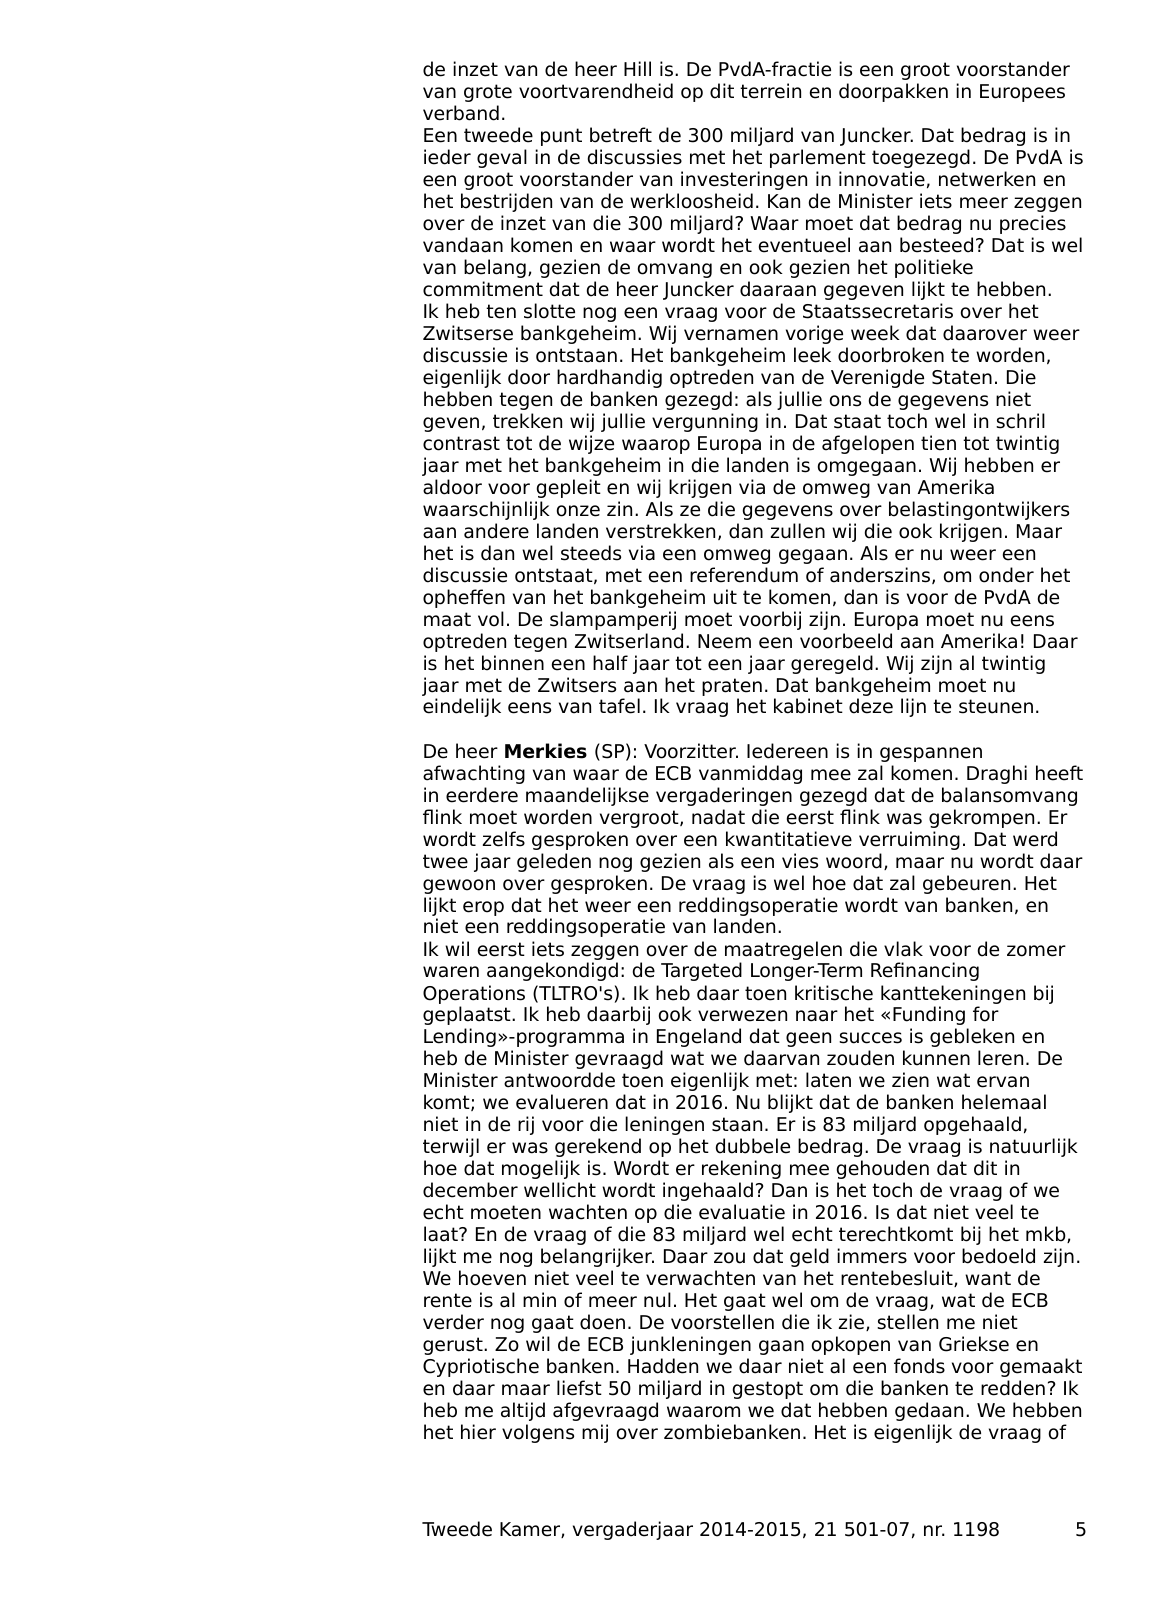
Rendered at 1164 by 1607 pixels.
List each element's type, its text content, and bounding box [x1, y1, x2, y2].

text Ik wil eerst iets zeggen over de maatregelen die vlak voor de zomer waren aangekondigd: de Targeted Longer-Term Refinancing Operations (TLTRO's). Ik heb daar toen kritische kanttekeningen bij geplaatst. Ik heb daarbij ook verwezen naar het «Funding for Lending»-programma in Engeland dat geen succes is gebleken en heb de Minister gevraagd wat we daarvan zouden kunnen leren. De Minister antwoordde toen eigenlijk met: laten we zien wat ervan komt; we evalueren dat in 2016. Nu blijkt dat de banken helemaal niet in de rij voor die leningen staan. Er is 83 miljard opgehaald, terwijl er was gerekend op het dubbele bedrag. De vraag is natuurlijk hoe dat mogelijk is. Wordt er rekening mee gehouden dat dit in december wellicht wordt ingehaald? Dan is het toch de vraag of we echt moeten wachten op die evaluatie in 2016. Is dat niet veel te laat? En de vraag of die 83 miljard wel echt terechtkomt bij het mkb, lijkt me nog belangrijker. Daar zou dat geld immers voor bedoeld zijn. [422, 938, 1087, 1268]
text We hoeven niet veel te verwachten van het rentebesluit, want de rente is al min of meer nul. Het gaat wel om de vraag, wat de ECB verder nog gaat doen. De voorstellen die ik zie, stellen me niet gerust. Zo wil de ECB junkleningen gaan opkopen van Griekse en Cypriotische banken. Hadden we daar niet al een fonds voor gemaakt en daar maar liefst 50 miljard in gestopt om die banken te redden? Ik heb me altijd afgevraagd waarom we dat hebben gedaan. We hebben het hier volgens mij over zombiebanken. Het is eigenlijk de vraag of [422, 1268, 1087, 1444]
text de inzet van de heer Hill is. De PvdA-fractie is een groot voorstander van grote voortvarendheid op dit terrein en doorpakken in Europees verband. [422, 59, 1087, 125]
text Ik heb ten slotte nog een vraag voor de Staatssecretaris over het Zwitserse bankgeheim. Wij vernamen vorige week dat daarover weer discussie is ontstaan. Het bankgeheim leek doorbroken te worden, eigenlijk door hardhandig optreden van de Verenigde Staten. Die hebben tegen de banken gezegd: als jullie ons de gegevens niet geven, trekken wij jullie vergunning in. Dat staat toch wel in schril contrast tot de wijze waarop Europa in de afgelopen tien tot twintig jaar met het bankgeheim in die landen is omgegaan. Wij hebben er aldoor voor gepleit en wij krijgen via de omweg van Amerika waarschijnlijk onze zin. Als ze die gegevens over belastingontwijkers aan andere landen verstrekken, dan zullen wij die ook krijgen. Maar het is dan wel steeds via een omweg gegaan. Als er nu weer een discussie ontstaat, met een referendum of anderszins, om onder het opheffen van het bankgeheim uit te komen, dan is voor de PvdA de maat vol. De slampamperij moet voorbij zijn. Europa moet nu eens optreden tegen Zwitserland. Neem een voorbeeld aan Amerika! Daar is het binnen een half jaar tot een jaar geregeld. Wij zijn al twintig jaar met de Zwitsers aan het praten. Dat bankgeheim moet nu eindelijk eens van tafel. Ik vraag het kabinet deze lijn te steunen. [422, 301, 1087, 718]
text Een tweede punt betreft de 300 miljard van Juncker. Dat bedrag is in ieder geval in de discussies met het parlement toegezegd. De PvdA is een groot voorstander van investeringen in innovatie, netwerken en het bestrijden van de werkloosheid. Kan de Minister iets meer zeggen over de inzet van die 300 miljard? Waar moet dat bedrag nu precies vandaan komen en waar wordt het eventueel aan besteed? Dat is wel van belang, gezien de omvang en ook gezien het politieke commitment dat de heer Juncker daaraan gegeven lijkt te hebben. [422, 125, 1087, 301]
text De heer Merkies (SP): Voorzitter. Iedereen is in gespannen afwachting van waar de ECB vanmiddag mee zal komen. Draghi heeft in eerdere maandelijkse vergaderingen gezegd dat de balansomvang flink moet worden vergroot, nadat die eerst flink was gekrompen. Er wordt zelfs gesproken over een kwantitatieve verruiming. Dat werd twee jaar geleden nog gezien als een vies woord, maar nu wordt daar gewoon over gesproken. De vraag is wel hoe dat zal gebeuren. Het lijkt erop dat het weer een reddingsoperatie wordt van banken, en niet een reddingsoperatie van landen. [422, 741, 1087, 938]
